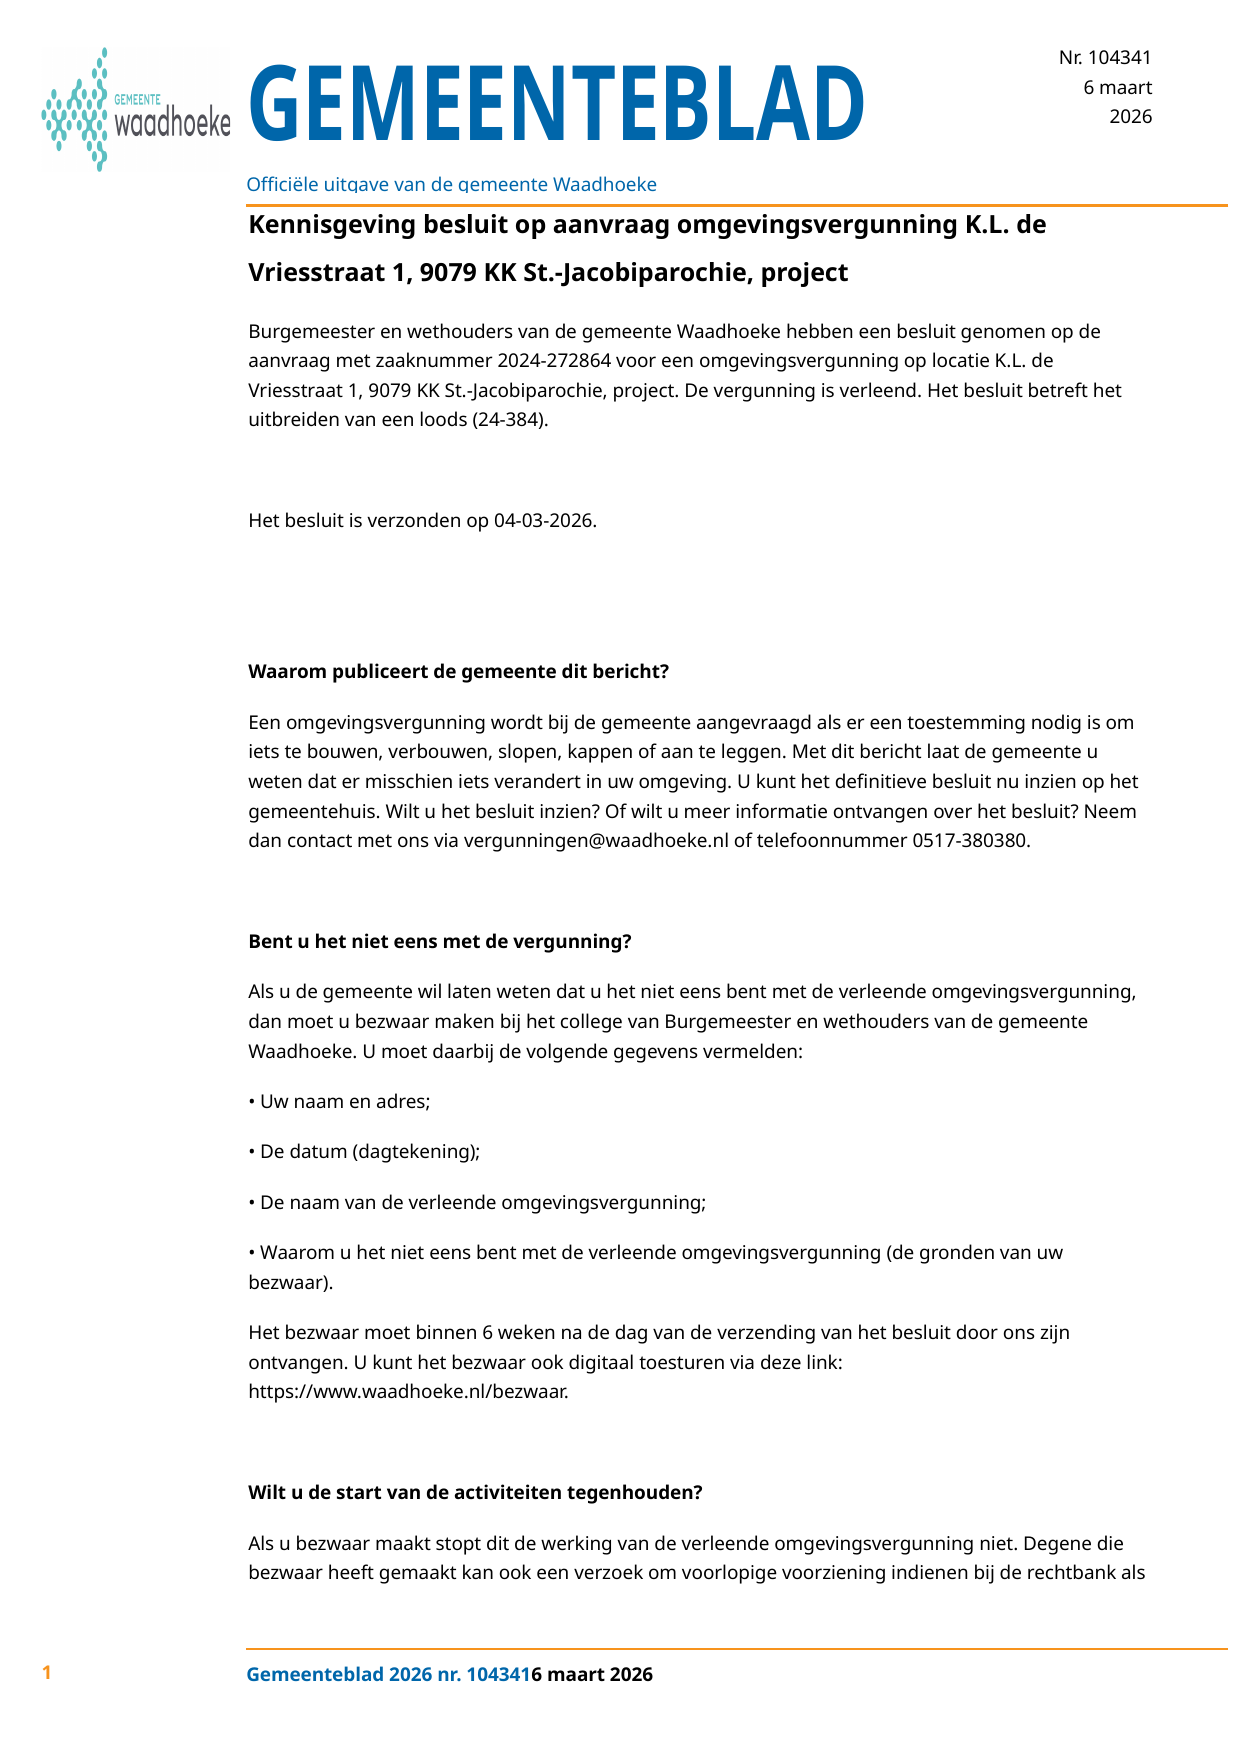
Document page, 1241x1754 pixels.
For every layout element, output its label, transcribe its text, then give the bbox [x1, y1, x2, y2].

text Kennisgeving besluit op aanvraag omgevingsvergunning K.L. de Vriesstraat 1, 9079 KK St.-Jacobiparochie, project [248, 207, 1152, 288]
text • Uw naam en adres; [248, 1088, 1152, 1114]
text Het besluit is verzonden op 04-03-2026. [248, 507, 1152, 533]
text Als u bezwaar maakt stopt dit de werking van de verleende omgevingsvergunning niet. Degene die bezwaar heeft gemaakt kan ook een verzoek om voorlopige voorziening indienen bij de rechtbank als [248, 1530, 1152, 1585]
text Burgemeester en wethouders van de gemeente Waadhoeke hebben een besluit genomen op de aanvraag met zaaknummer 2024-272864 voor een omgevingsvergunning op locatie K.L. de Vriesstraat 1, 9079 KK St.-Jacobiparochie, project. De vergunning is verleend. Het besluit betreft het uitbreiden van een loods (24-384). [248, 318, 1152, 432]
text Een omgevingsvergunning wordt bij de gemeente aangevraagd als er een toestemming nodig is om iets te bouwen, verbouwen, slopen, kappen of aan te leggen. Met dit bericht laat de gemeente u weten dat er misschien iets verandert in uw omgeving. U kunt het definitieve besluit nu inzien op het gemeentehuis. Wilt u het besluit inzien? Of wilt u meer informatie ontvangen over het besluit? Neem dan contact met ons via vergunningen@waadhoeke.nl of telefoonnummer 0517-380380. [248, 709, 1152, 853]
text Als u de gemeente wil laten weten dat u het niet eens bent met de verleende omgevingsvergunning, dan moet u bezwaar maken bij het college van Burgemeester en wethouders van de gemeente Waadhoeke. U moet daarbij de volgende gegevens vermelden: [248, 979, 1152, 1064]
text Waarom publiceert de gemeente dit bericht? [248, 659, 1152, 684]
text Wilt u de start van de activiteiten tegenhouden? [248, 1479, 1152, 1505]
picture [41, 47, 231, 172]
text Het bezwaar moet binnen 6 weken na de dag van de verzending van het besluit door ons zijn ontvangen. U kunt het bezwaar ook digitaal toesturen via deze link: https://www.waadhoeke.nl/bezwaar. [248, 1319, 1152, 1404]
text • De datum (dagtekening); [248, 1139, 1152, 1164]
text • De naam van de verleende omgevingsvergunning; [248, 1189, 1152, 1215]
text Bent u het niet eens met de vergunning? [248, 928, 1152, 954]
text • Waarom u het niet eens bent met de verleende omgevingsvergunning (de gronden van uw bezwaar). [248, 1239, 1152, 1295]
